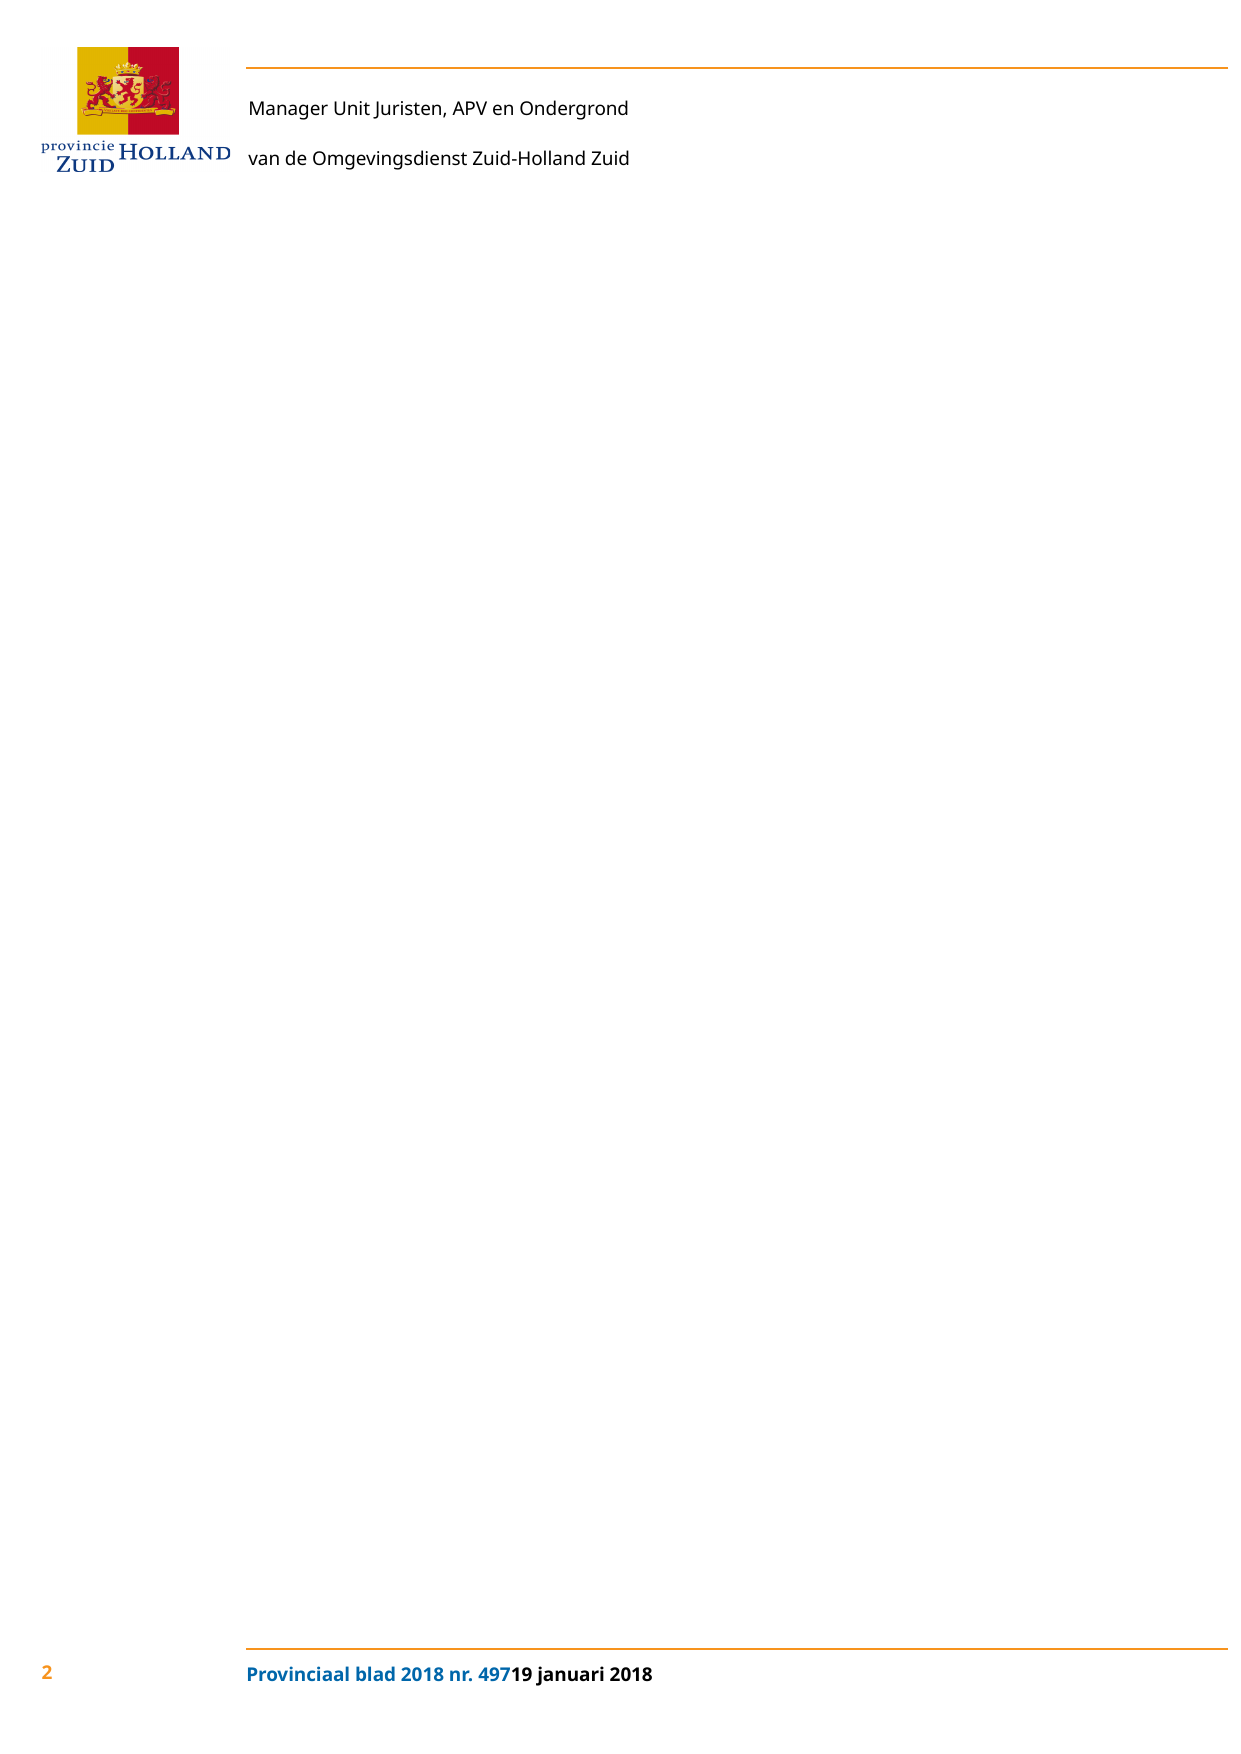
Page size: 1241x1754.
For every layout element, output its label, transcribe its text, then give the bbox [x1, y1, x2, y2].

text Manager Unit Juristen, APV en Ondergrond [248, 95, 1152, 121]
picture [41, 47, 231, 172]
text van de Omgevingsdienst Zuid-Holland Zuid [248, 145, 1152, 171]
